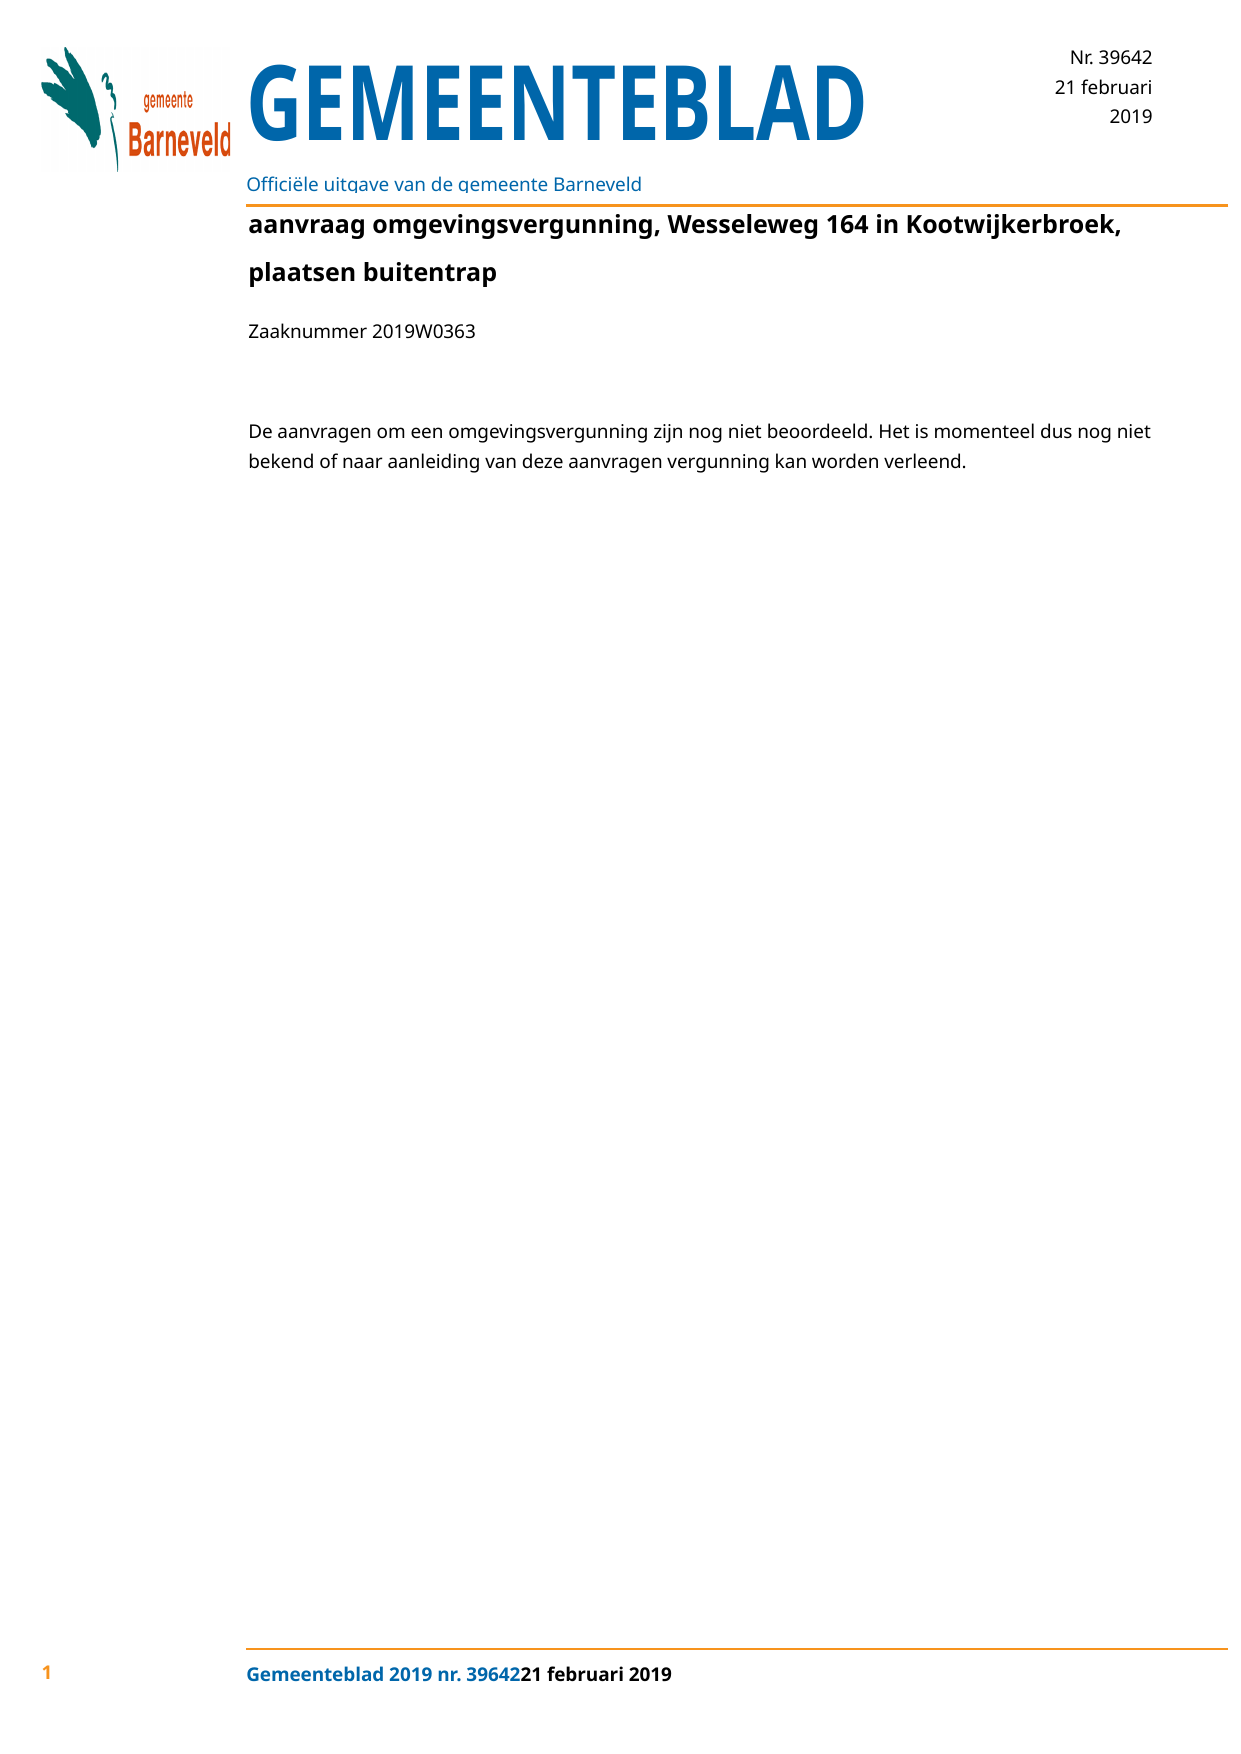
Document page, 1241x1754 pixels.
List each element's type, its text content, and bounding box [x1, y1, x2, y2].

text De aanvragen om een omgevingsvergunning zijn nog niet beoordeeld. Het is momenteel dus nog niet bekend of naar aanleiding van deze aanvragen vergunning kan worden verleend. [248, 419, 1152, 474]
text aanvraag omgevingsvergunning, Wesseleweg 164 in Kootwijkerbroek, plaatsen buitentrap [248, 207, 1152, 288]
picture [41, 47, 231, 172]
text Zaaknummer 2019W0363 [248, 318, 1152, 344]
